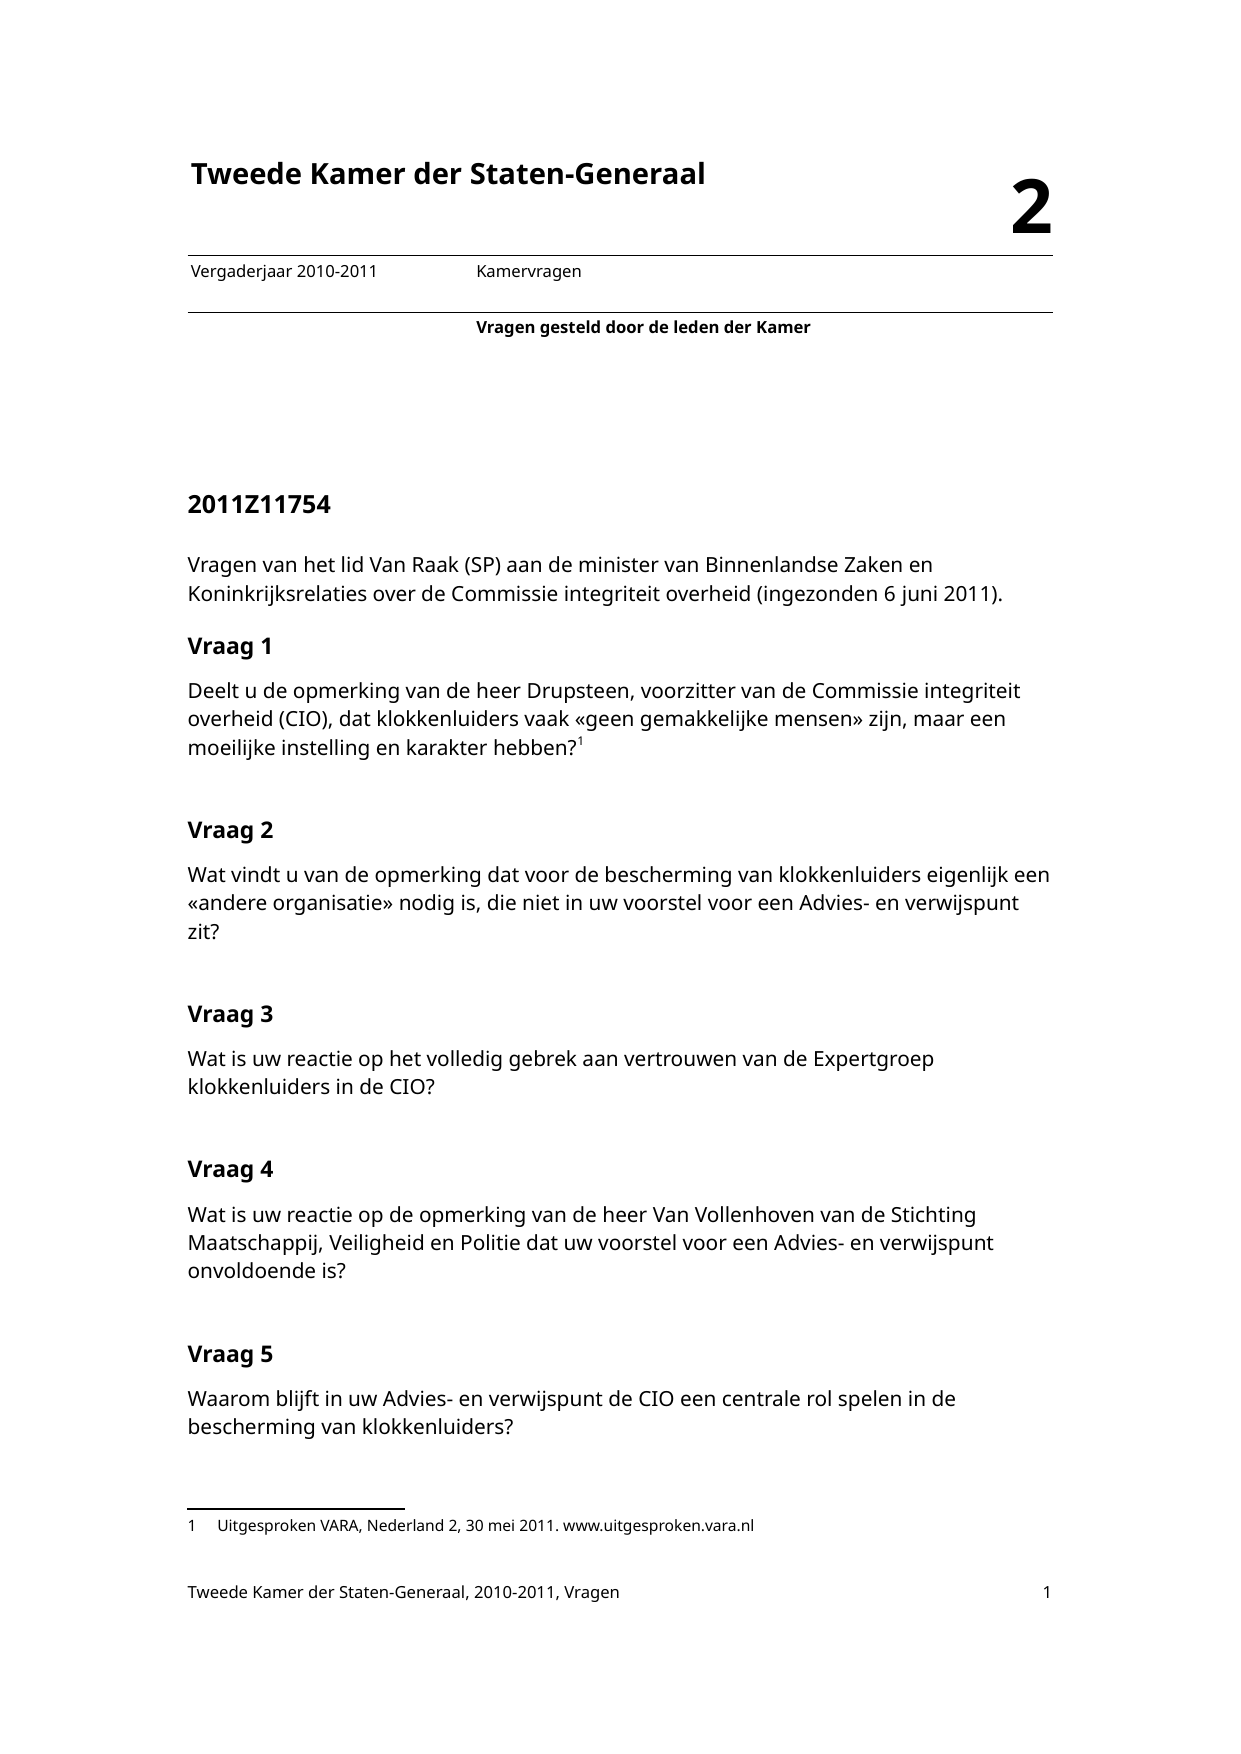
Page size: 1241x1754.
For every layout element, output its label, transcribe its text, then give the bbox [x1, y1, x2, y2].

table_cell Kamervragen [473, 256, 1053, 312]
subtitle Vraag 5 [187, 1337, 1053, 1369]
text Wat is uw reactie op de opmerking van de heer Van Vollenhoven van de Stichting Maatschappij, Veiligheid en Politie dat uw voorstel voor een Advies- en verwijspunt onvoldoende is? [187, 1200, 1053, 1285]
table_cell Vragen gesteld door de leden der Kamer [473, 313, 1053, 339]
table_header Tweede Kamer der Staten-Generaal [188, 150, 879, 255]
text Wat vindt u van de opmerking dat voor de bescherming van klokkenluiders eigenlijk een «andere organisatie» nodig is, die niet in uw voorstel voor een Advies- en verwijspunt zit? [187, 860, 1053, 945]
table_cell [188, 313, 473, 339]
subtitle Vraag 4 [187, 1153, 1053, 1185]
text Deelt u de opmerking van de heer Drupsteen, voorzitter van de Commissie integriteit overheid (CIO), dat klokkenluiders vaak «geen gemakkelijke mensen» zijn, maar een moeilijke instelling en karakter hebben? [187, 676, 1053, 761]
text 2011Z11754 [187, 487, 1053, 521]
text Waarom blijft in uw Advies- en verwijspunt de CIO een centrale rol spelen in de bescherming van klokkenluiders? [187, 1384, 1053, 1441]
table_cell Vergaderjaar 2010-2011 [188, 256, 473, 312]
subtitle Vraag 2 [187, 814, 1053, 845]
text Uitgesproken VARA, Nederland 2, 30 mei 2011. www.uitgesproken.vara.nl [187, 1508, 1053, 1536]
text Vragen van het lid Van Raak (SP) aan de minister van Binnenlandse Zaken en Koninkrijksrelaties over de Commissie integriteit overheid (ingezonden 6 juni 2011). [187, 550, 1053, 607]
text Wat is uw reactie op het volledig gebrek aan vertrouwen van de Expertgroep klokkenluiders in de CIO? [187, 1044, 1053, 1101]
subtitle Vraag 1 [187, 630, 1053, 661]
table_header 2 [880, 150, 1053, 255]
subtitle Vraag 3 [187, 998, 1053, 1029]
